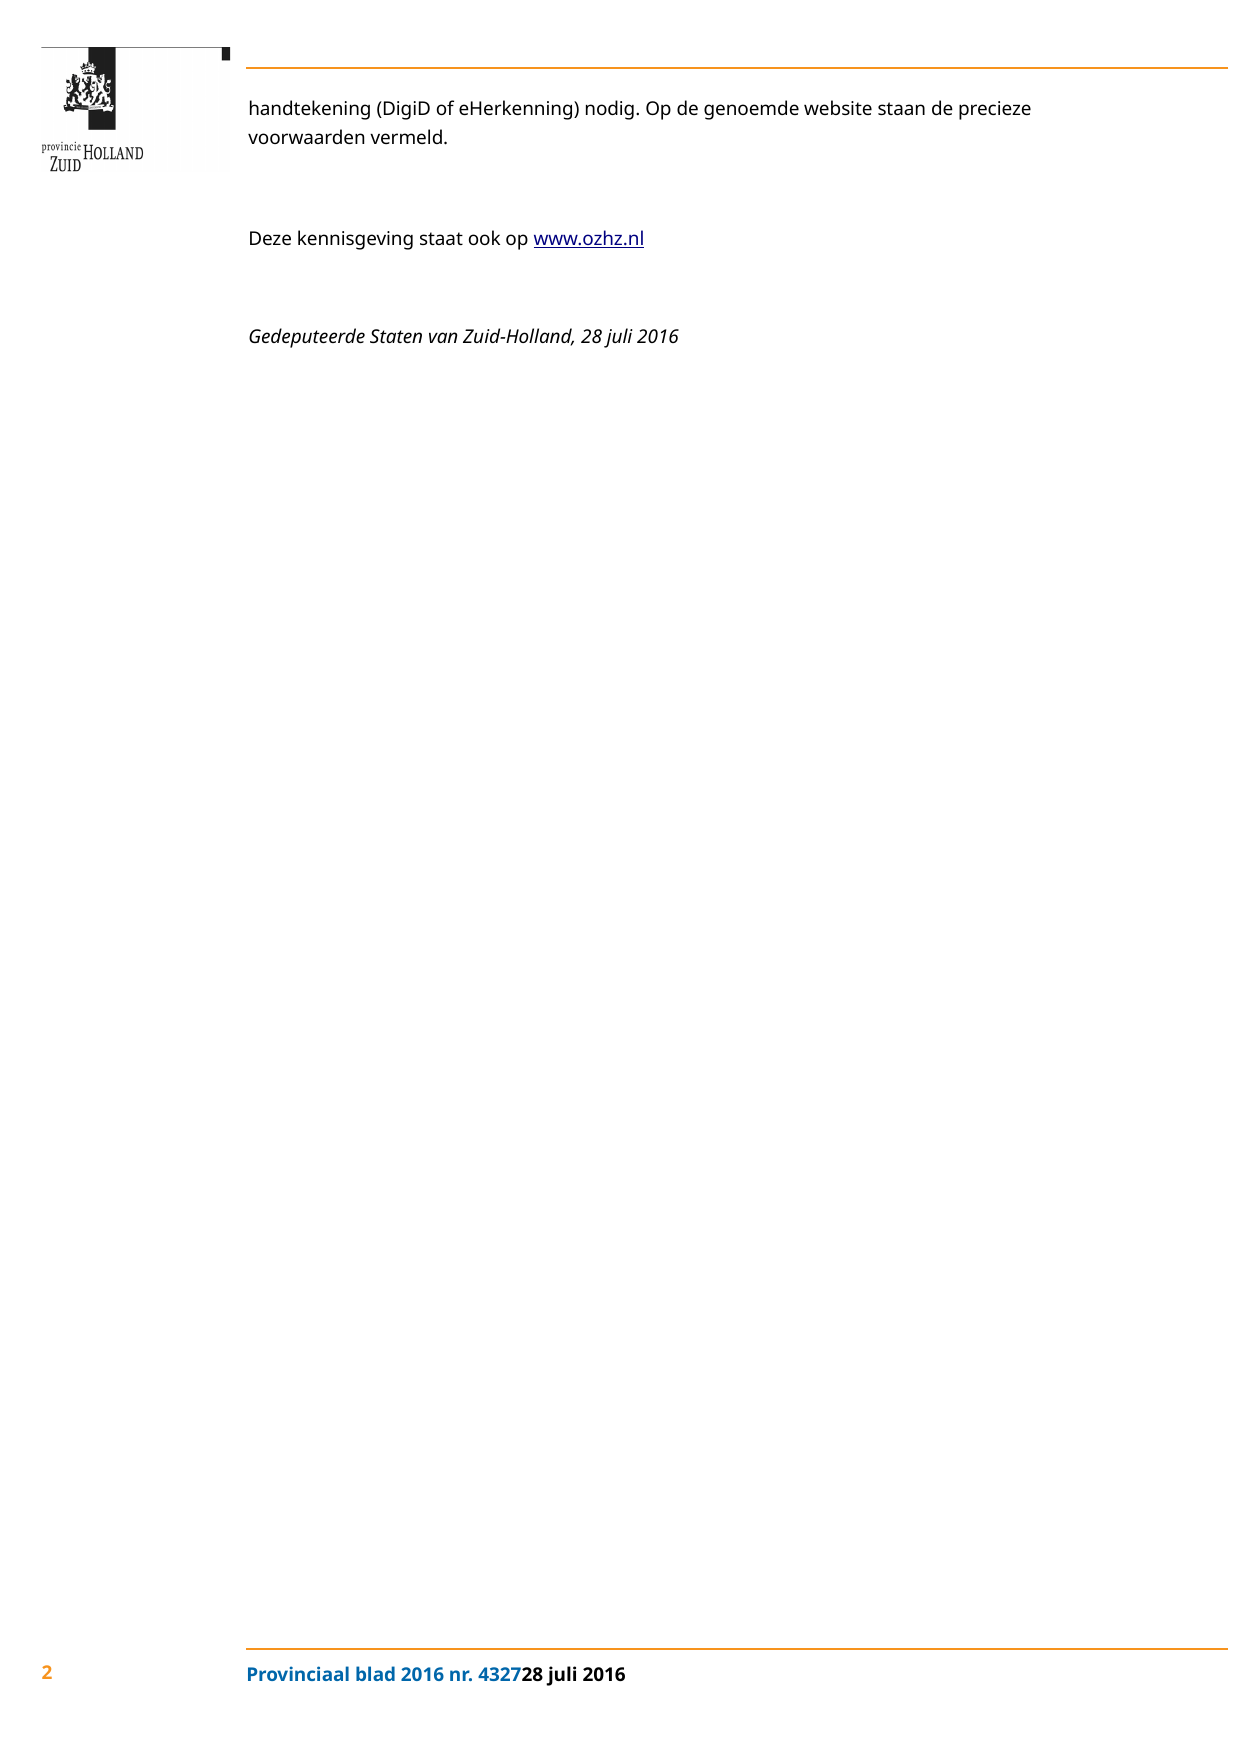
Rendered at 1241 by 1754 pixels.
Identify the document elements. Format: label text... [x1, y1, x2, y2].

picture [41, 47, 231, 172]
text Deze kennisgeving staat ook op www.ozhz.nl [248, 225, 1152, 251]
text handtekening (DigiD of eHerkenning) nodig. Op de genoemde website staan de precieze voorwaarden vermeld. [248, 95, 1152, 150]
text Gedeputeerde Staten van Zuid-Holland, 28 juli 2016 [248, 323, 1152, 349]
